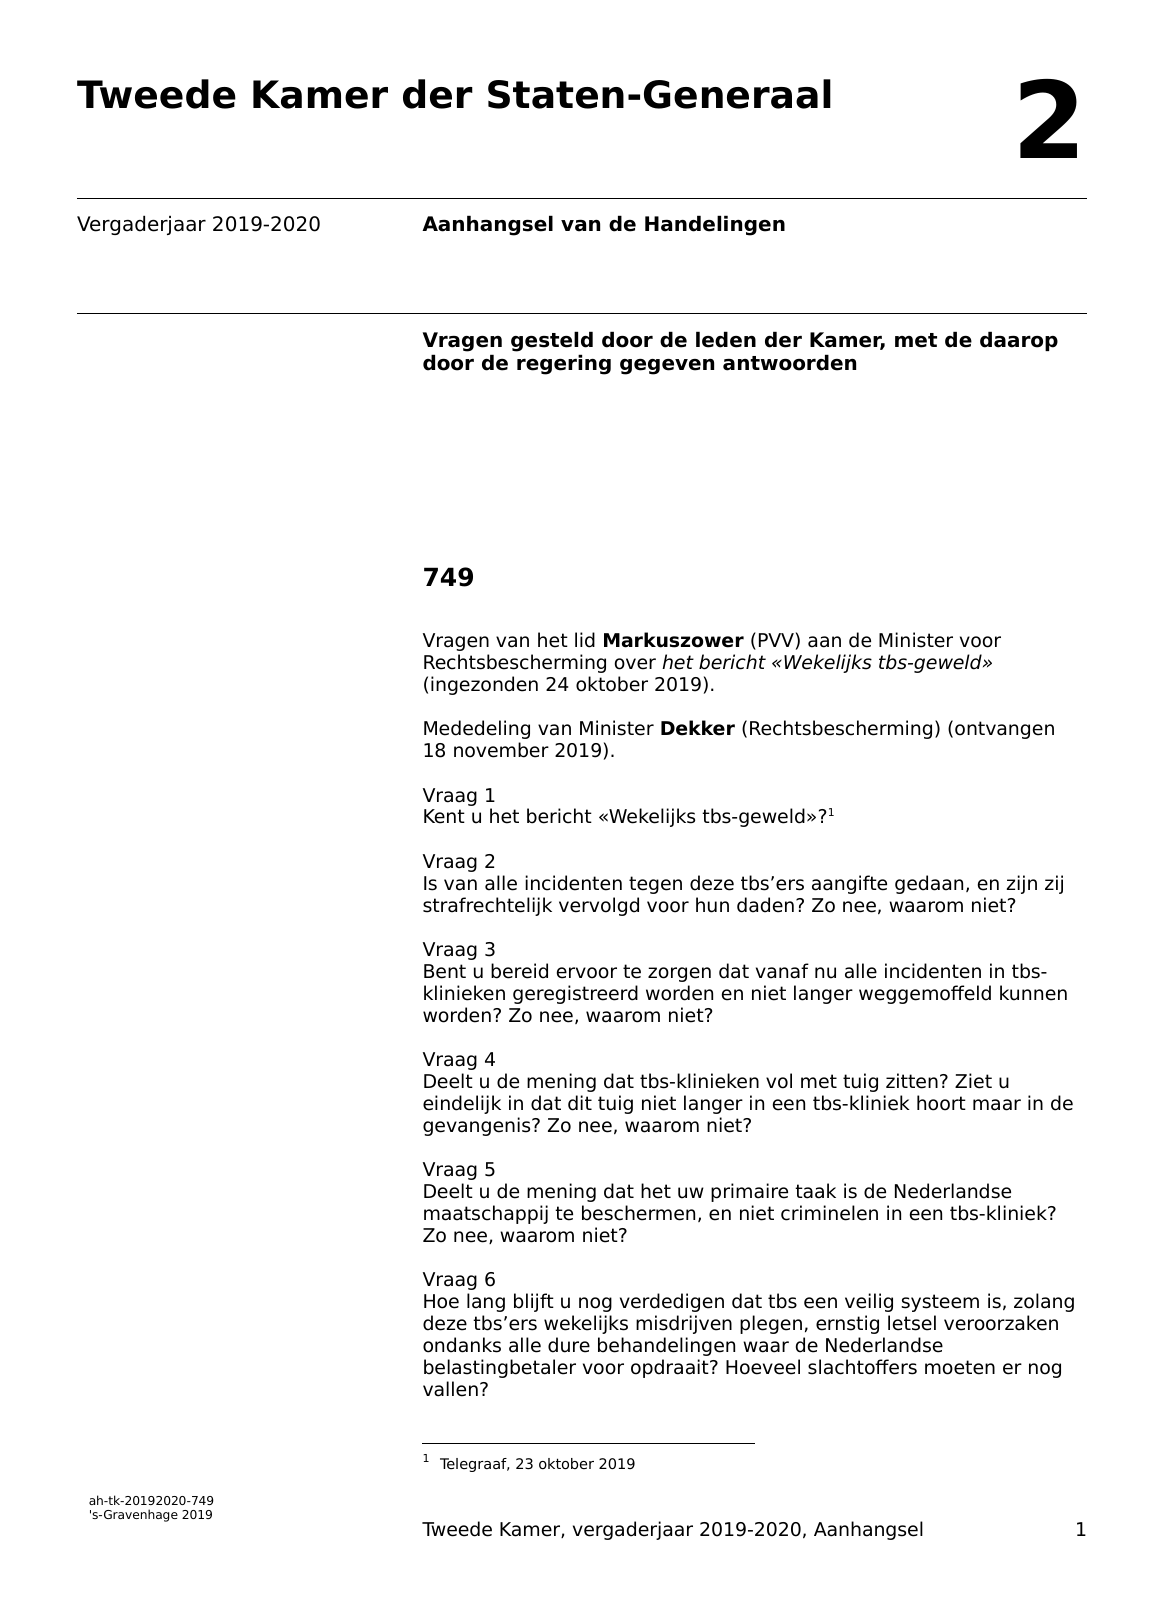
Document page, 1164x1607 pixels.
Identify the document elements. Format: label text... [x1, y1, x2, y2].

text 's-Gravenhage 2019 [88, 1508, 323, 1522]
text Vraag 6 [422, 1269, 1087, 1291]
text Vraag 3 [422, 939, 1087, 961]
text Is van alle incidenten tegen deze tbs’ers aangifte gedaan, en zijn zij strafrechtelijk vervolgd voor hun daden? Zo nee, waarom niet? [422, 873, 1087, 917]
text Vraag 1 [422, 784, 1087, 806]
text Telegraaf, 23 oktober 2019 [422, 1452, 1087, 1474]
table_cell Aanhangsel van de Handelingen [422, 199, 1087, 313]
text Vraag 5 [422, 1159, 1087, 1181]
table_header 2 [886, 59, 1087, 198]
text Vraag 4 [422, 1049, 1087, 1071]
table_cell Vergaderjaar 2019-2020 [77, 199, 422, 313]
text Bent u bereid ervoor te zorgen dat vanaf nu alle incidenten in tbs-klinieken geregistreerd worden en niet langer weggemoffeld kunnen worden? Zo nee, waarom niet? [422, 961, 1087, 1027]
text Vraag 2 [422, 851, 1087, 873]
text Deelt u de mening dat het uw primaire taak is de Nederlandse maatschappij te beschermen, en niet criminelen in een tbs-kliniek? Zo nee, waarom niet? [422, 1181, 1087, 1247]
text Hoe lang blijft u nog verdedigen dat tbs een veilig systeem is, zolang deze tbs’ers wekelijks misdrijven plegen, ernstig letsel veroorzaken ondanks alle dure behandelingen waar de Nederlandse belastingbetaler voor opdraait? Hoeveel slachtoffers moeten er nog vallen? [422, 1291, 1087, 1401]
text Mededeling van Minister Dekker (Rechtsbescherming) (ontvangen 18 november 2019). [422, 718, 1087, 762]
text 749 [422, 563, 1087, 592]
text ah-tk-20192020-749 [88, 1494, 323, 1508]
table_cell Vragen gesteld door de leden der Kamer, met de daarop door de regering gegeven antwoorden [422, 314, 1087, 375]
text Deelt u de mening dat tbs-klinieken vol met tuig zitten? Ziet u eindelijk in dat dit tuig niet langer in een tbs-kliniek hoort maar in de gevangenis? Zo nee, waarom niet? [422, 1071, 1087, 1137]
table_cell [77, 314, 422, 375]
text Kent u het bericht «Wekelijks tbs-geweld»? [422, 806, 1087, 828]
text Vragen van het lid Markuszower (PVV) aan de Minister voor Rechtsbescherming over het bericht «Wekelijks tbs-geweld» (ingezonden 24 oktober 2019). [422, 630, 1087, 696]
table_header Tweede Kamer der Staten-Generaal [77, 59, 886, 198]
